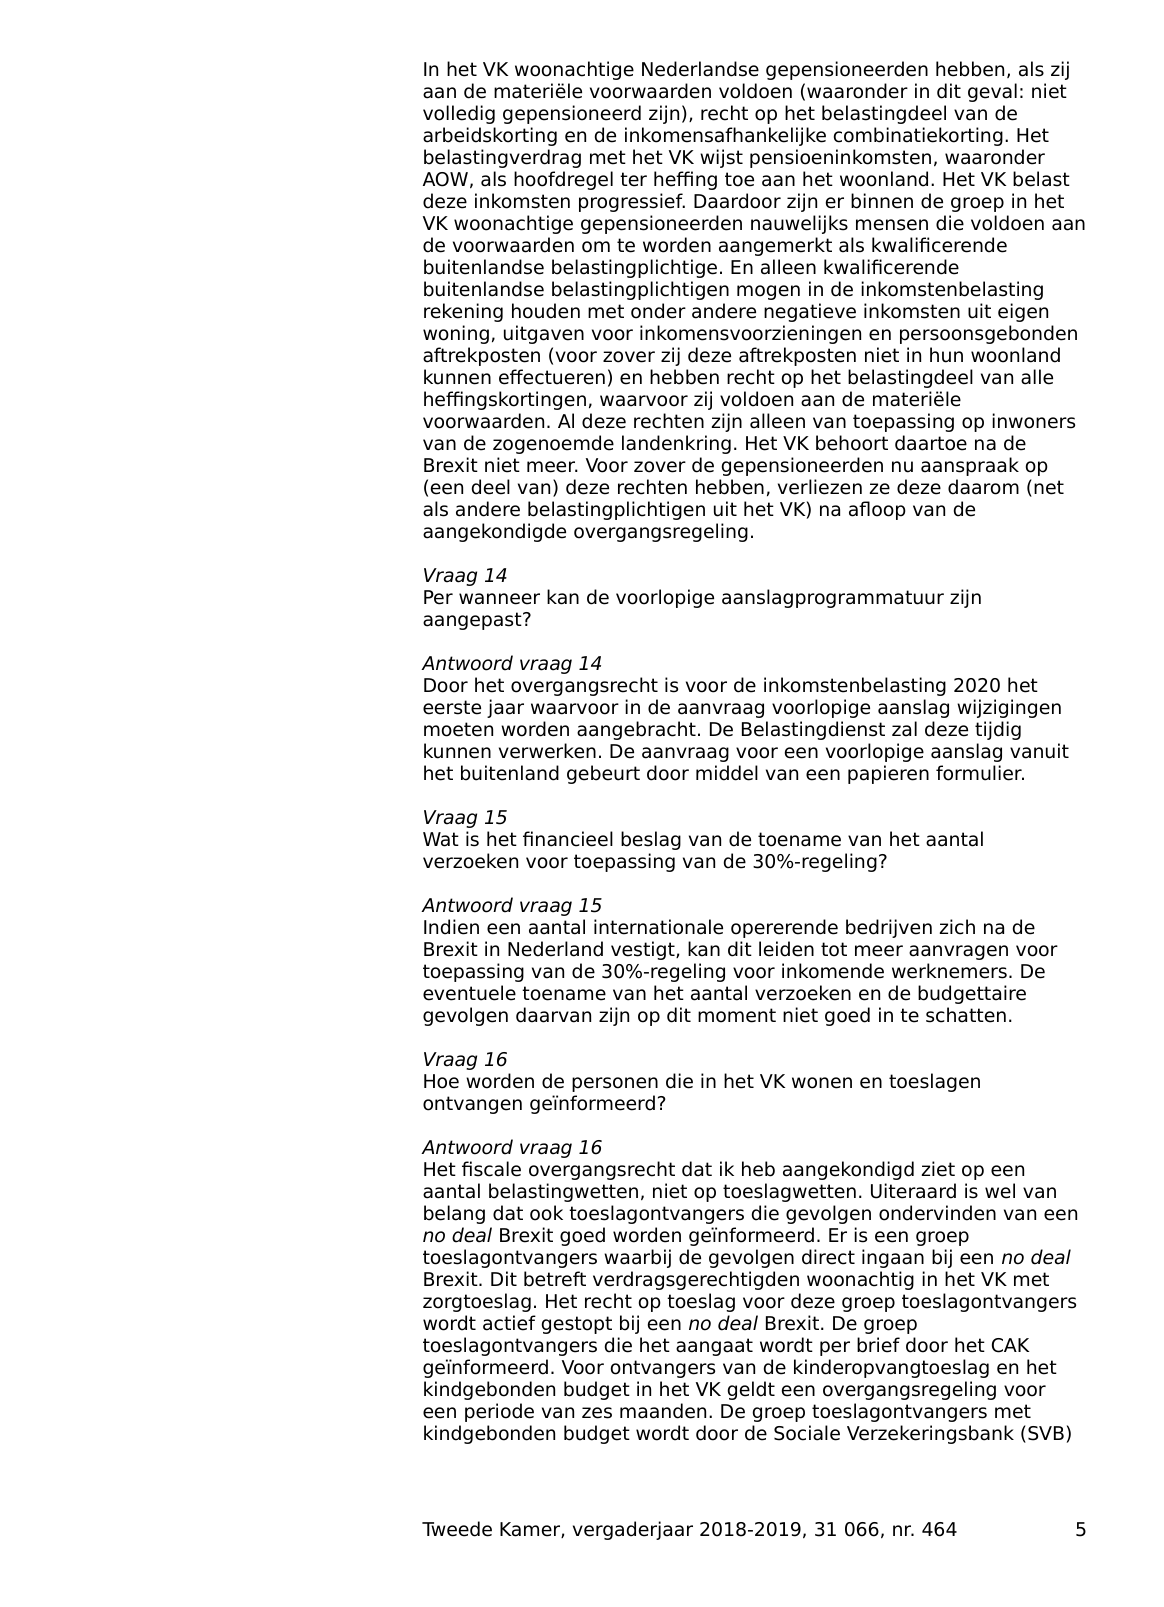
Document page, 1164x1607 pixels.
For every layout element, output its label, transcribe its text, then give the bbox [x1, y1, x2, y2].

text Antwoord vraag 14 [422, 653, 1087, 675]
text Wat is het financieel beslag van de toename van het aantal verzoeken voor toepassing van de 30%-regeling? [422, 829, 1087, 873]
text Indien een aantal internationale opererende bedrijven zich na de Brexit in Nederland vestigt, kan dit leiden tot meer aanvragen voor toepassing van de 30%-regeling voor inkomende werknemers. De eventuele toename van het aantal verzoeken en de budgettaire gevolgen daarvan zijn op dit moment niet goed in te schatten. [422, 917, 1087, 1027]
text Per wanneer kan de voorlopige aanslagprogrammatuur zijn aangepast? [422, 587, 1087, 631]
text Antwoord vraag 15 [422, 895, 1087, 917]
text Hoe worden de personen die in het VK wonen en toeslagen ontvangen geïnformeerd? [422, 1071, 1087, 1115]
text Vraag 15 [422, 807, 1087, 829]
text In het VK woonachtige Nederlandse gepensioneerden hebben, als zij aan de materiële voorwaarden voldoen (waaronder in dit geval: niet volledig gepensioneerd zijn), recht op het belastingdeel van de arbeidskorting en de inkomensafhankelijke combinatiekorting. Het belastingverdrag met het VK wijst pensioeninkomsten, waaronder AOW, als hoofdregel ter heffing toe aan het woonland. Het VK belast deze inkomsten progressief. Daardoor zijn er binnen de groep in het VK woonachtige gepensioneerden nauwelijks mensen die voldoen aan de voorwaarden om te worden aangemerkt als kwalificerende buitenlandse belastingplichtige. En alleen kwalificerende buitenlandse belastingplichtigen mogen in de inkomstenbelasting rekening houden met onder andere negatieve inkomsten uit eigen woning, uitgaven voor inkomensvoorzieningen en persoonsgebonden aftrekposten (voor zover zij deze aftrekposten niet in hun woonland kunnen effectueren) en hebben recht op het belastingdeel van alle heffingskortingen, waarvoor zij voldoen aan de materiële voorwaarden. Al deze rechten zijn alleen van toepassing op inwoners van de zogenoemde landenkring. Het VK behoort daartoe na de Brexit niet meer. Voor zover de gepensioneerden nu aanspraak op (een deel van) deze rechten hebben, verliezen ze deze daarom (net als andere belastingplichtigen uit het VK) na afloop van de aangekondigde overgangsregeling. [422, 59, 1087, 543]
text Vraag 16 [422, 1049, 1087, 1071]
text Antwoord vraag 16 [422, 1137, 1087, 1159]
text Door het overgangsrecht is voor de inkomstenbelasting 2020 het eerste jaar waarvoor in de aanvraag voorlopige aanslag wijzigingen moeten worden aangebracht. De Belastingdienst zal deze tijdig kunnen verwerken. De aanvraag voor een voorlopige aanslag vanuit het buitenland gebeurt door middel van een papieren formulier. [422, 675, 1087, 785]
text Vraag 14 [422, 565, 1087, 587]
text Het fiscale overgangsrecht dat ik heb aangekondigd ziet op een aantal belastingwetten, niet op toeslagwetten. Uiteraard is wel van belang dat ook toeslagontvangers die gevolgen ondervinden van een no deal Brexit goed worden geïnformeerd. Er is een groep toeslagontvangers waarbij de gevolgen direct ingaan bij een no deal Brexit. Dit betreft verdragsgerechtigden woonachtig in het VK met zorgtoeslag. Het recht op toeslag voor deze groep toeslagontvangers wordt actief gestopt bij een no deal Brexit. De groep toeslagontvangers die het aangaat wordt per brief door het CAK geïnformeerd. Voor ontvangers van de kinderopvangtoeslag en het kindgebonden budget in het VK geldt een overgangsregeling voor een periode van zes maanden. De groep toeslagontvangers met kindgebonden budget wordt door de Sociale Verzekeringsbank (SVB) [422, 1159, 1087, 1445]
